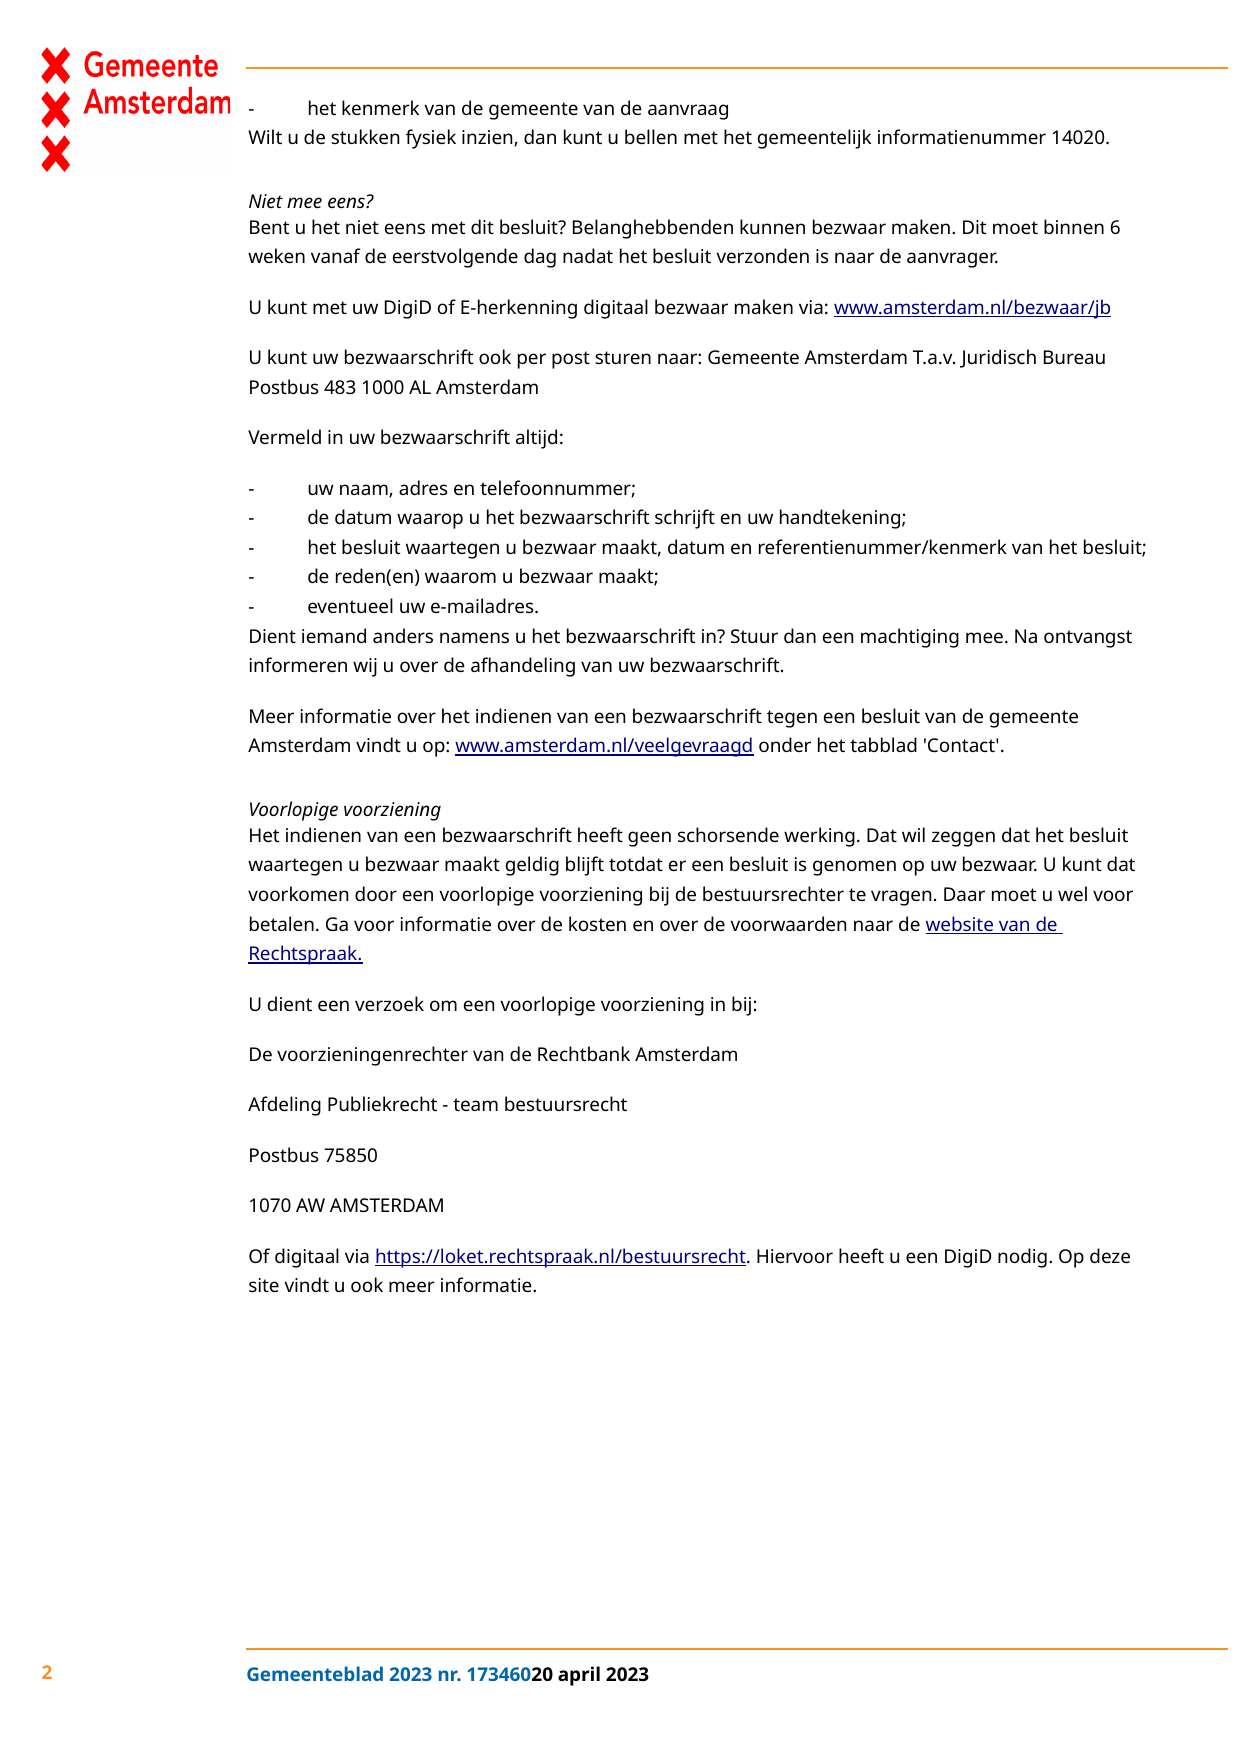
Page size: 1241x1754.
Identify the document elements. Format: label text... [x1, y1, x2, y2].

list de reden(en) waarom u bezwaar maakt; [248, 564, 1152, 589]
text U kunt met uw DigiD of E-herkenning digitaal bezwaar maken via: www.amsterdam.nl/bezwaar/jb [248, 294, 1152, 320]
text Meer informatie over het indienen van een bezwaarschrift tegen een besluit van de gemeente Amsterdam vindt u op: www.amsterdam.nl/veelgevraagd onder het tabblad 'Contact'. [248, 703, 1152, 758]
list eventueel uw e-mailadres. [248, 593, 1152, 619]
list de datum waarop u het bezwaarschrift schrijft en uw handtekening; [248, 504, 1152, 530]
text U kunt uw bezwaarschrift ook per post sturen naar: Gemeente Amsterdam T.a.v. Juridisch Bureau Postbus 483 1000 AL Amsterdam [248, 344, 1152, 400]
text Postbus 75850 [248, 1142, 1152, 1168]
text Voorlopige voorziening [248, 796, 1152, 822]
text U dient een verzoek om een voorlopige voorziening in bij: [248, 991, 1152, 1017]
text Wilt u de stukken fysiek inzien, dan kunt u bellen met het gemeentelijk informatienummer 14020. [248, 124, 1152, 150]
text Dient iemand anders namens u het bezwaarschrift in? Stuur dan een machtiging mee. Na ontvangst informeren wij u over de afhandeling van uw bezwaarschrift. [248, 623, 1152, 678]
list het besluit waartegen u bezwaar maakt, datum en referentienummer/kenmerk van het besluit; [248, 534, 1152, 560]
text Afdeling Publiekrecht - team bestuursrecht [248, 1092, 1152, 1117]
text Of digitaal via https://loket.rechtspraak.nl/bestuursrecht. Hiervoor heeft u een DigiD nodig. Op deze site vindt u ook meer informatie. [248, 1243, 1152, 1298]
text 1070 AW AMSTERDAM [248, 1192, 1152, 1218]
text De voorzieningenrechter van de Rechtbank Amsterdam [248, 1041, 1152, 1067]
text Bent u het niet eens met dit besluit? Belanghebbenden kunnen bezwaar maken. Dit moet binnen 6 weken vanaf de eerstvolgende dag nadat het besluit verzonden is naar de aanvrager. [248, 214, 1152, 269]
text Het indienen van een bezwaarschrift heeft geen schorsende werking. Dat wil zeggen dat het besluit waartegen u bezwaar maakt geldig blijft totdat er een besluit is genomen op uw bezwaar. U kunt dat voorkomen door een voorlopige voorziening bij de bestuursrechter te vragen. Daar moet u wel voor betalen. Ga voor informatie over de kosten en over de voorwaarden naar de website van de Rechtspraak. [248, 822, 1152, 966]
picture [41, 47, 231, 172]
list uw naam, adres en telefoonnummer; [248, 475, 1152, 501]
text Niet mee eens? [248, 188, 1152, 214]
list het kenmerk van de gemeente van de aanvraag [248, 95, 1152, 121]
text Vermeld in uw bezwaarschrift altijd: [248, 424, 1152, 450]
